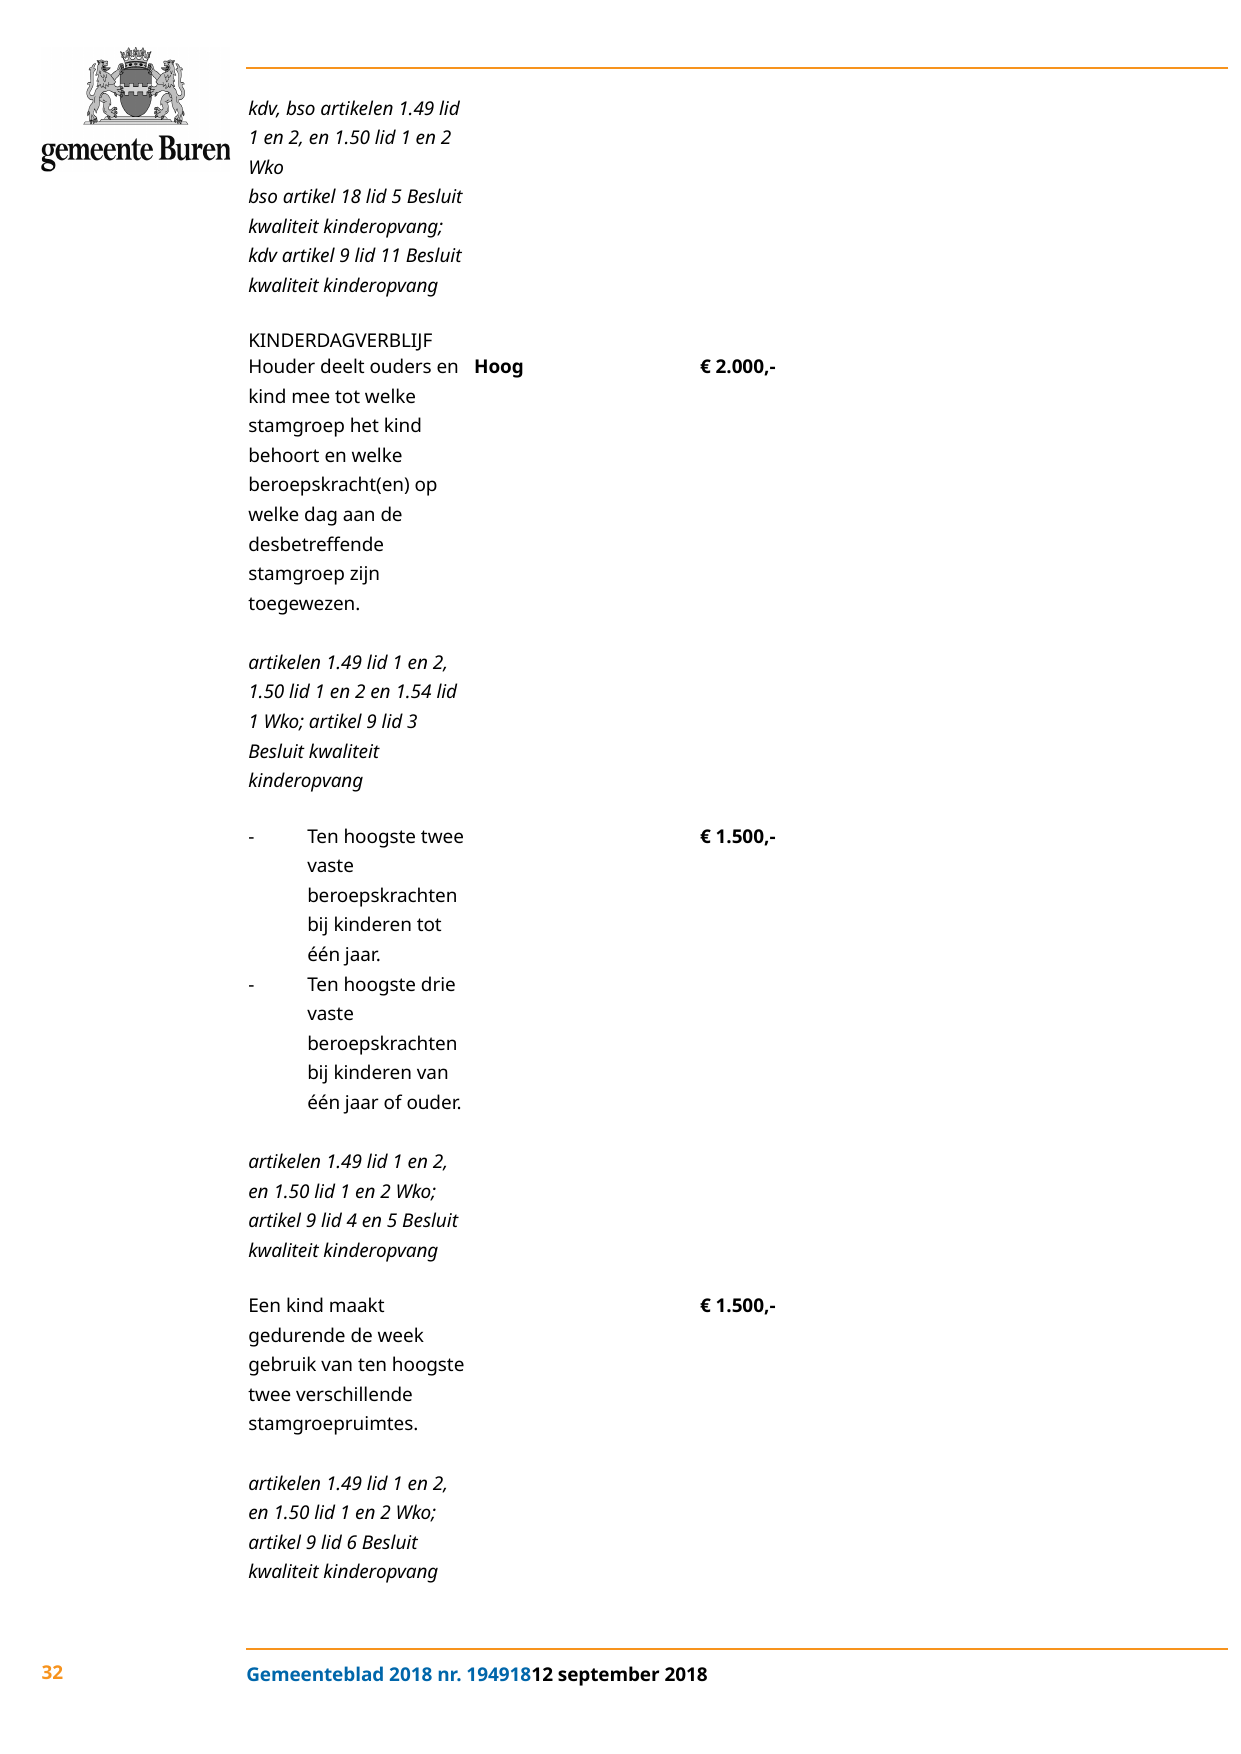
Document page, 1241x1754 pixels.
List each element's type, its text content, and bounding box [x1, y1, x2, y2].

table_cell [474, 823, 700, 1292]
table_cell € 2.000,- [700, 353, 926, 823]
table_header [926, 95, 1152, 328]
table_header [474, 95, 700, 328]
table_cell [474, 1292, 700, 1584]
table_cell Een kind maakt gedurende de week gebruik van ten hoogste twee verschillende stamgroepruimtes. artikelen 1.49 lid 1 en 2, en 1.50 lid 1 en 2 Wko; artikel 9 lid 6 Besluit kwaliteit kinderopvang [248, 1292, 474, 1584]
table_cell Houder deelt ouders en kind mee tot welke stamgroep het kind behoort en welke beroepskracht(en) op welke dag aan de desbetreffende stamgroep zijn toegewezen. artikelen 1.49 lid 1 en 2, 1.50 lid 1 en 2 en 1.54 lid 1 Wko; artikel 9 lid 3 Besluit kwaliteit kinderopvang [248, 353, 474, 823]
table_cell Ten hoogste twee vaste beroepskrachten bij kinderen tot één jaar. Ten hoogste drie vaste beroepskrachten bij kinderen van één jaar of ouder. artikelen 1.49 lid 1 en 2, en 1.50 lid 1 en 2 Wko; artikel 9 lid 4 en 5 Besluit kwaliteit kinderopvang [248, 823, 474, 1292]
table_header [700, 95, 926, 328]
picture [41, 47, 231, 172]
table_header kdv, bso artikelen 1.49 lid 1 en 2, en 1.50 lid 1 en 2 Wko bso artikel 18 lid 5 Besluit kwaliteit kinderopvang; kdv artikel 9 lid 11 Besluit kwaliteit kinderopvang [248, 95, 474, 328]
table_cell KINDERDAGVERBLIJF [248, 328, 474, 353]
table_cell € 1.500,- [700, 823, 926, 1292]
table_cell € 1.500,- [700, 1292, 926, 1584]
table_cell Hoog [474, 353, 700, 823]
table_cell [926, 353, 1152, 823]
